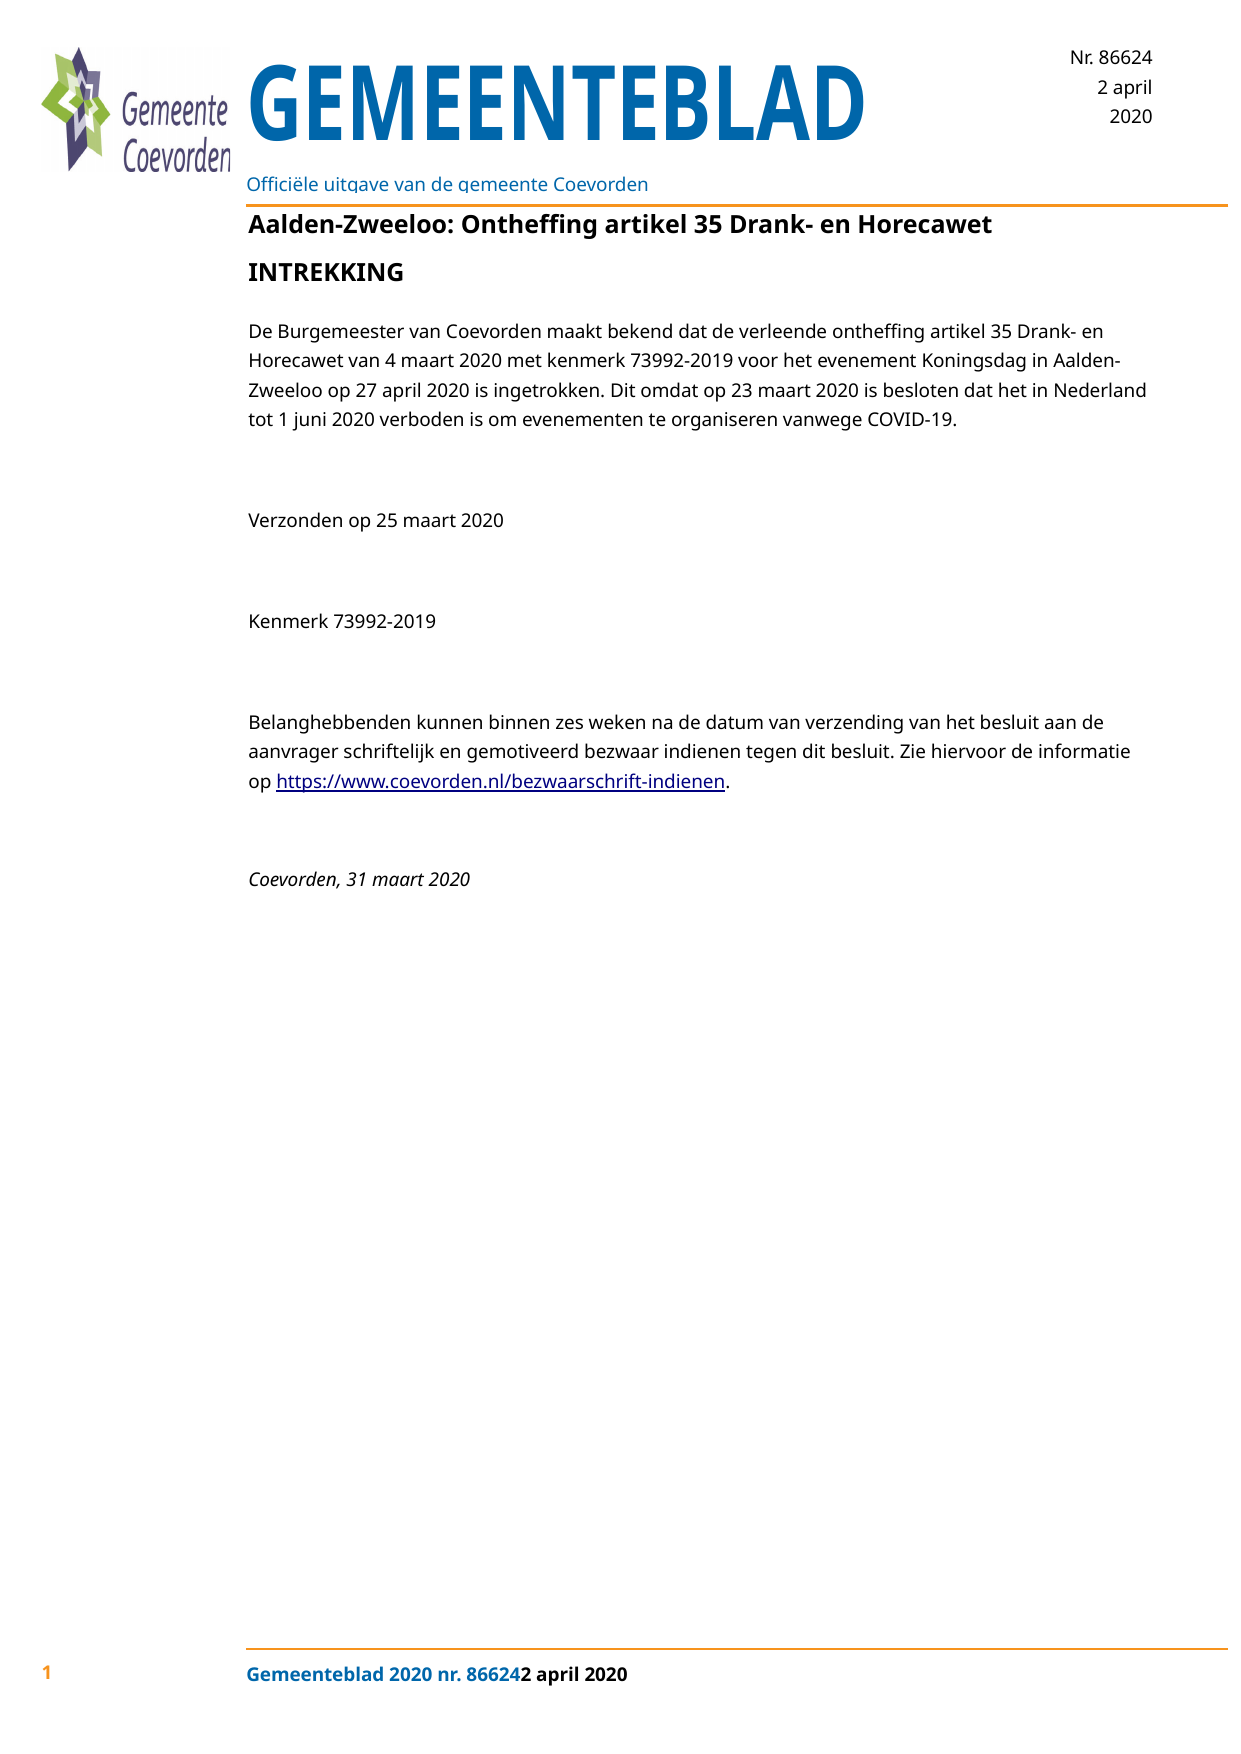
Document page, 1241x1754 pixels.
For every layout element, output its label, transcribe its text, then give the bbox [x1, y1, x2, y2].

text Kenmerk 73992-2019 [248, 608, 1152, 634]
text De Burgemeester van Coevorden maakt bekend dat de verleende ontheffing artikel 35 Drank- en Horecawet van 4 maart 2020 met kenmerk 73992-2019 voor het evenement Koningsdag in Aalden-Zweeloo op 27 april 2020 is ingetrokken. Dit omdat op 23 maart 2020 is besloten dat het in Nederland tot 1 juni 2020 verboden is om evenementen te organiseren vanwege COVID-19. [248, 318, 1152, 432]
picture [41, 47, 231, 172]
text Coevorden, 31 maart 2020 [248, 867, 1152, 892]
text Verzonden op 25 maart 2020 [248, 507, 1152, 533]
text Belanghebbenden kunnen binnen zes weken na de datum van verzending van het besluit aan de aanvrager schriftelijk en gemotiveerd bezwaar indienen tegen dit besluit. Zie hiervoor de informatie op https://www.coevorden.nl/bezwaarschrift-indienen. [248, 709, 1152, 794]
text Aalden-Zweeloo: Ontheffing artikel 35 Drank- en Horecawet INTREKKING [248, 207, 1152, 288]
